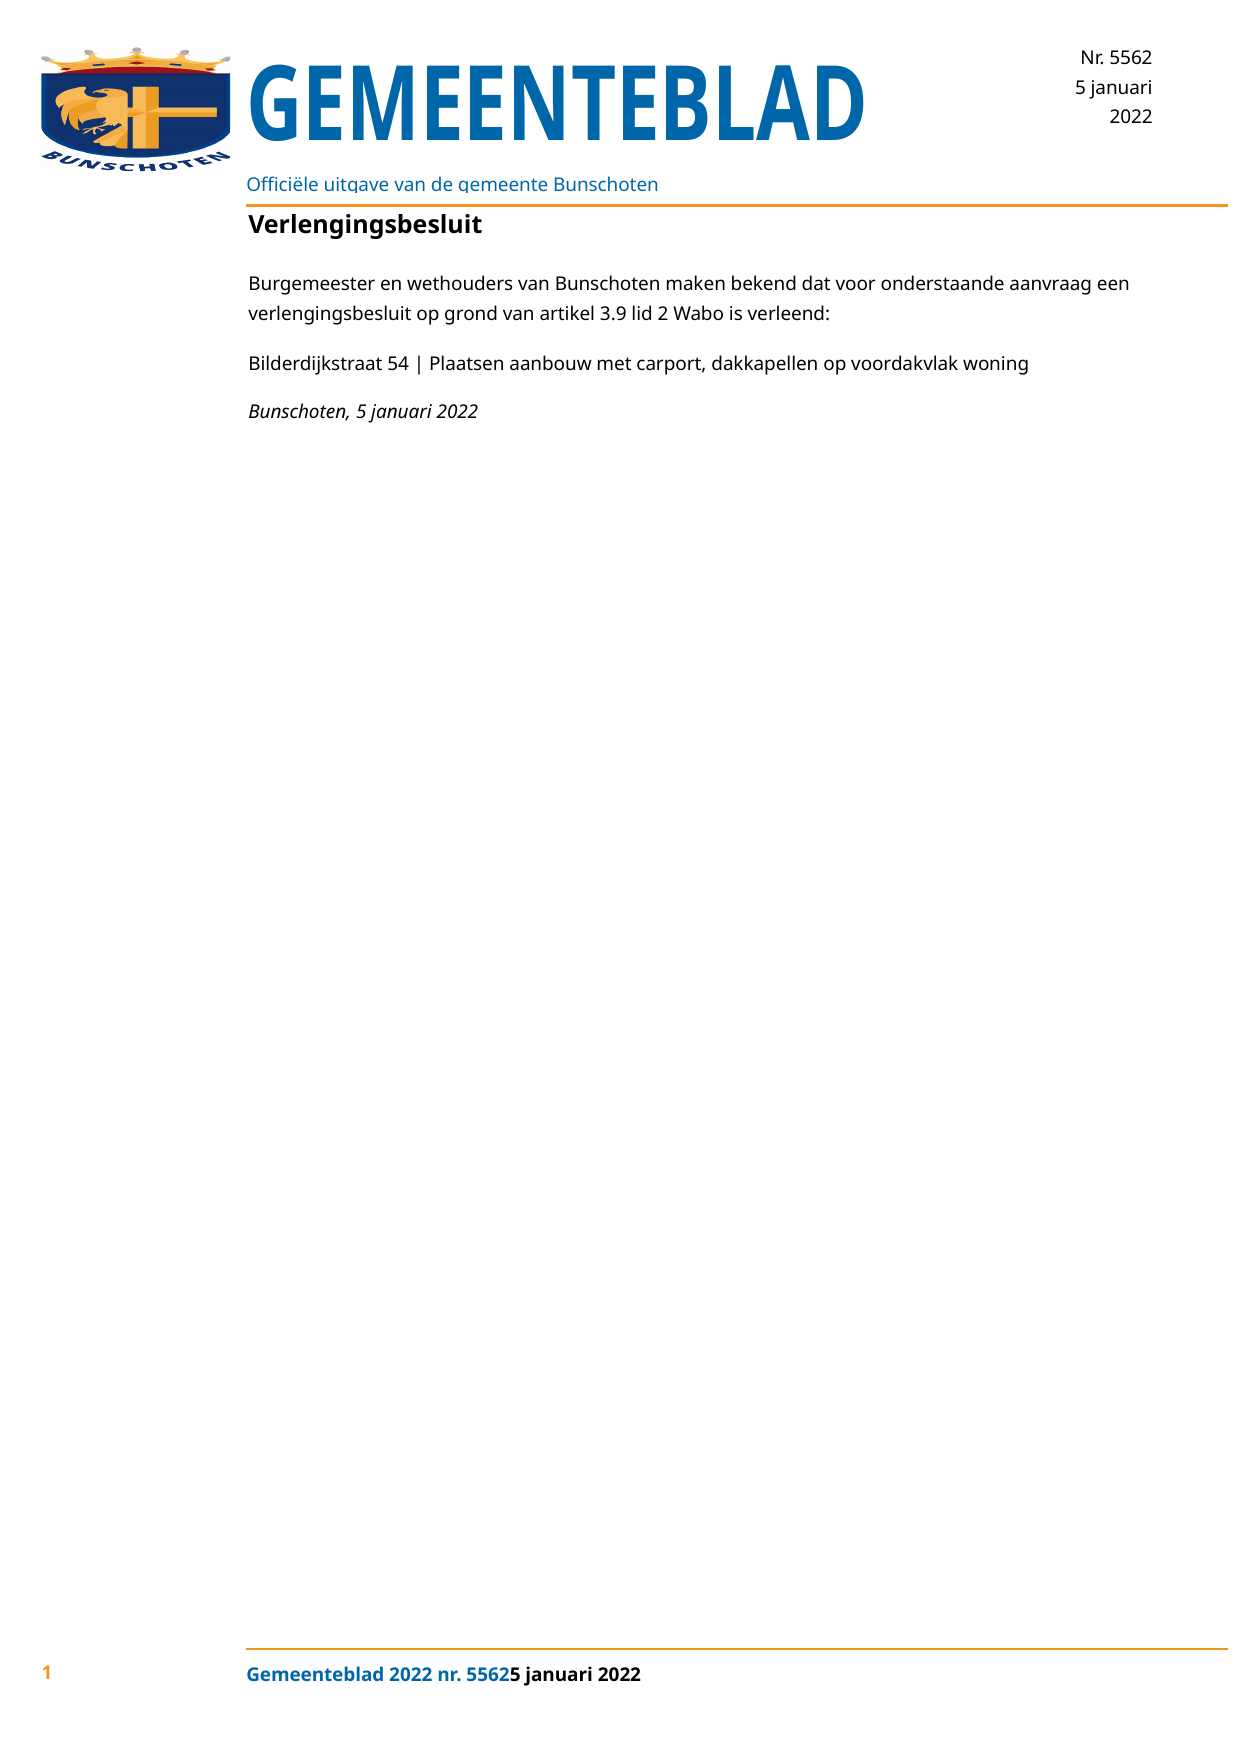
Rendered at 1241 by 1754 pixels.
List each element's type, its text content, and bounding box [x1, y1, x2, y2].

text Burgemeester en wethouders van Bunschoten maken bekend dat voor onderstaande aanvraag een verlengingsbesluit op grond van artikel 3.9 lid 2 Wabo is verleend: [248, 270, 1152, 326]
text Bunschoten, 5 januari 2022 [248, 398, 1152, 424]
picture [41, 47, 231, 172]
text Verlengingsbesluit [248, 207, 1152, 241]
text Bilderdijkstraat 54 | Plaatsen aanbouw met carport, dakkapellen op voordakvlak woning [248, 350, 1152, 376]
